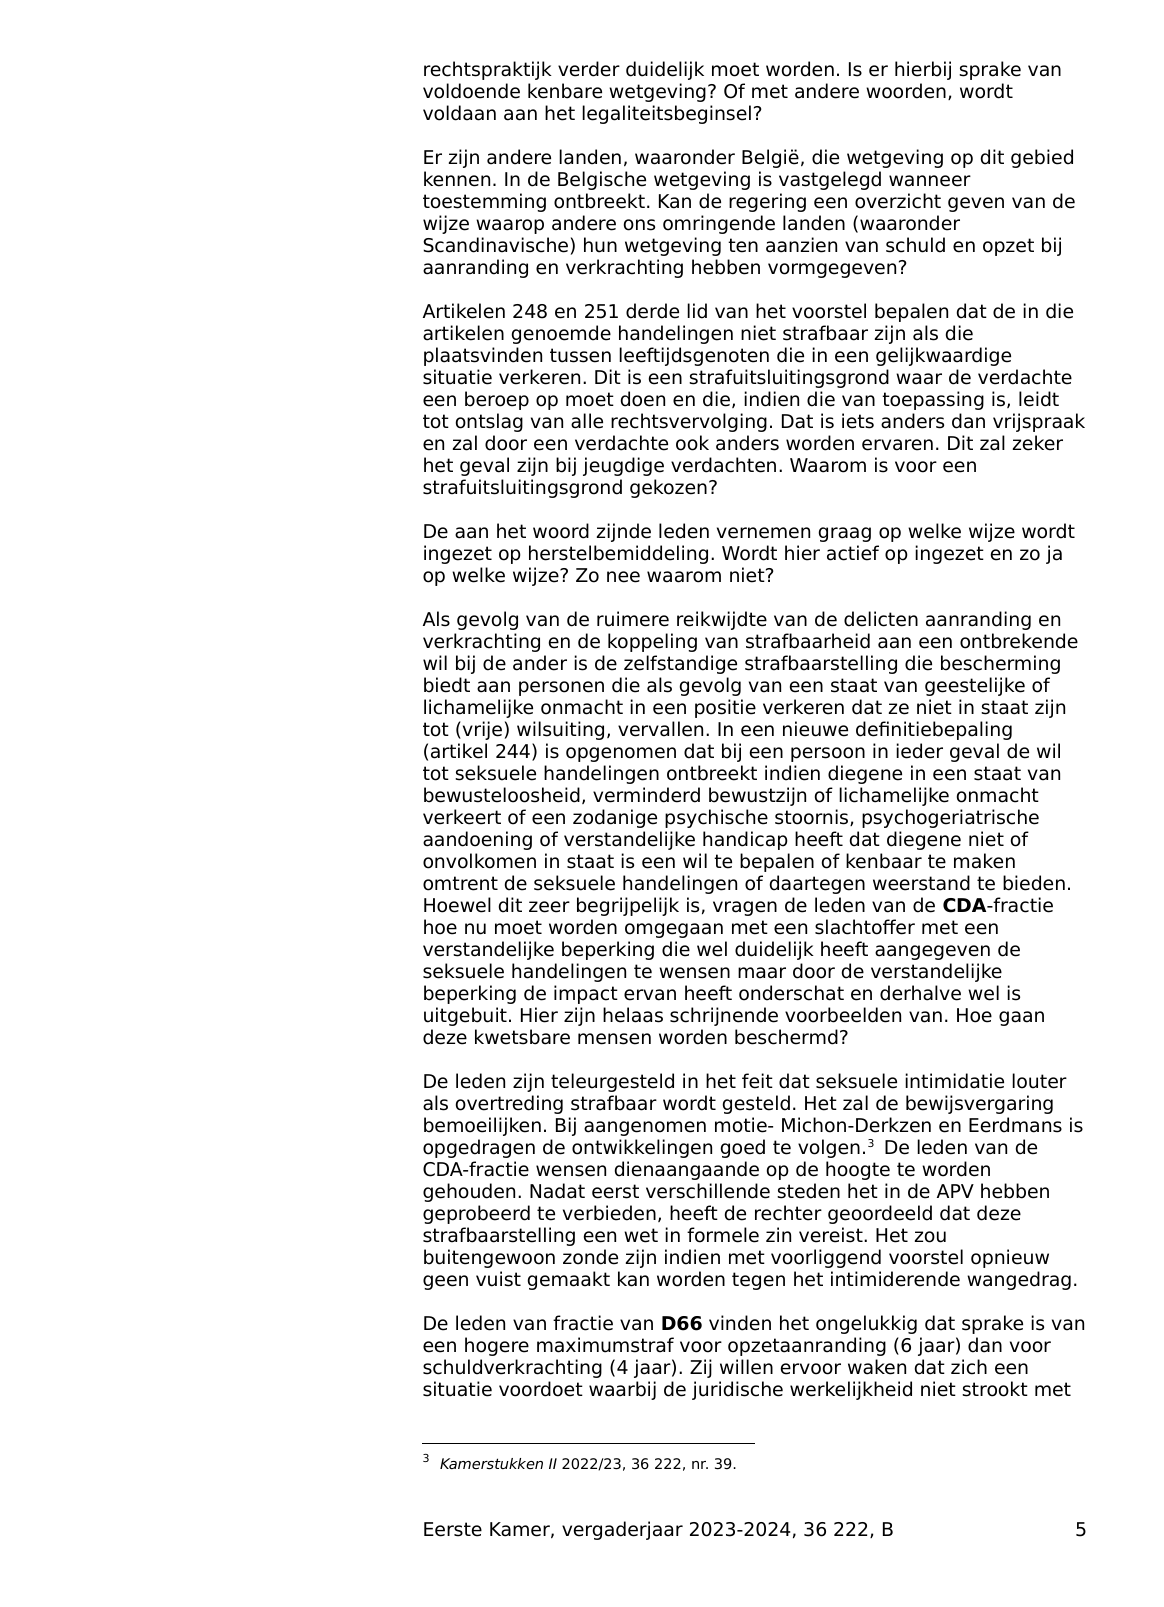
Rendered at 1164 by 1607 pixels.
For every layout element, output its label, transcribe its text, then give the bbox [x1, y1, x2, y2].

text Er zijn andere landen, waaronder België, die wetgeving op dit gebied kennen. In de Belgische wetgeving is vastgelegd wanneer toestemming ontbreekt. Kan de regering een overzicht geven van de wijze waarop andere ons omringende landen (waaronder Scandinavische) hun wetgeving ten aanzien van schuld en opzet bij aanranding en verkrachting hebben vormgegeven? [422, 147, 1087, 279]
text Als gevolg van de ruimere reikwijdte van de delicten aanranding en verkrachting en de koppeling van strafbaarheid aan een ontbrekende wil bij de ander is de zelfstandige strafbaarstelling die bescherming biedt aan personen die als gevolg van een staat van geestelijke of lichamelijke onmacht in een positie verkeren dat ze niet in staat zijn tot (vrije) wilsuiting, vervallen. In een nieuwe definitiebepaling (artikel 244) is opgenomen dat bij een persoon in ieder geval de wil tot seksuele handelingen ontbreekt indien diegene in een staat van bewusteloosheid, verminderd bewustzijn of lichamelijke onmacht verkeert of een zodanige psychische stoornis, psychogeriatrische aandoening of verstandelijke handicap heeft dat diegene niet of onvolkomen in staat is een wil te bepalen of kenbaar te maken omtrent de seksuele handelingen of daartegen weerstand te bieden. Hoewel dit zeer begrijpelijk is, vragen de leden van de CDA-fractie hoe nu moet worden omgegaan met een slachtoffer met een verstandelijke beperking die wel duidelijk heeft aangegeven de seksuele handelingen te wensen maar door de verstandelijke beperking de impact ervan heeft onderschat en derhalve wel is uitgebuit. Hier zijn helaas schrijnende voorbeelden van. Hoe gaan deze kwetsbare mensen worden beschermd? [422, 609, 1087, 1049]
text rechtspraktijk verder duidelijk moet worden. Is er hierbij sprake van voldoende kenbare wetgeving? Of met andere woorden, wordt voldaan aan het legaliteitsbeginsel? [422, 59, 1087, 125]
text Kamerstukken II 2022/23, 36 222, nr. 39. [422, 1452, 1087, 1474]
text De leden zijn teleurgesteld in het feit dat seksuele intimidatie louter als overtreding strafbaar wordt gesteld. Het zal de bewijsvergaring bemoeilijken. Bij aangenomen motie- Michon-Derkzen en Eerdmans is opgedragen de ontwikkelingen goed te volgen. De leden van de CDA-fractie wensen dienaangaande op de hoogte te worden gehouden. Nadat eerst verschillende steden het in de APV hebben geprobeerd te verbieden, heeft de rechter geoordeeld dat deze strafbaarstelling een wet in formele zin vereist. Het zou buitengewoon zonde zijn indien met voorliggend voorstel opnieuw geen vuist gemaakt kan worden tegen het intimiderende wangedrag. [422, 1071, 1087, 1291]
text De leden van fractie van D66 vinden het ongelukkig dat sprake is van een hogere maximumstraf voor opzetaanranding (6 jaar) dan voor schuldverkrachting (4 jaar). Zij willen ervoor waken dat zich een situatie voordoet waarbij de juridische werkelijkheid niet strookt met [422, 1313, 1087, 1401]
text De aan het woord zijnde leden vernemen graag op welke wijze wordt ingezet op herstelbemiddeling. Wordt hier actief op ingezet en zo ja op welke wijze? Zo nee waarom niet? [422, 521, 1087, 587]
text Artikelen 248 en 251 derde lid van het voorstel bepalen dat de in die artikelen genoemde handelingen niet strafbaar zijn als die plaatsvinden tussen leeftijdsgenoten die in een gelijkwaardige situatie verkeren. Dit is een strafuitsluitingsgrond waar de verdachte een beroep op moet doen en die, indien die van toepassing is, leidt tot ontslag van alle rechtsvervolging. Dat is iets anders dan vrijspraak en zal door een verdachte ook anders worden ervaren. Dit zal zeker het geval zijn bij jeugdige verdachten. Waarom is voor een strafuitsluitingsgrond gekozen? [422, 301, 1087, 499]
